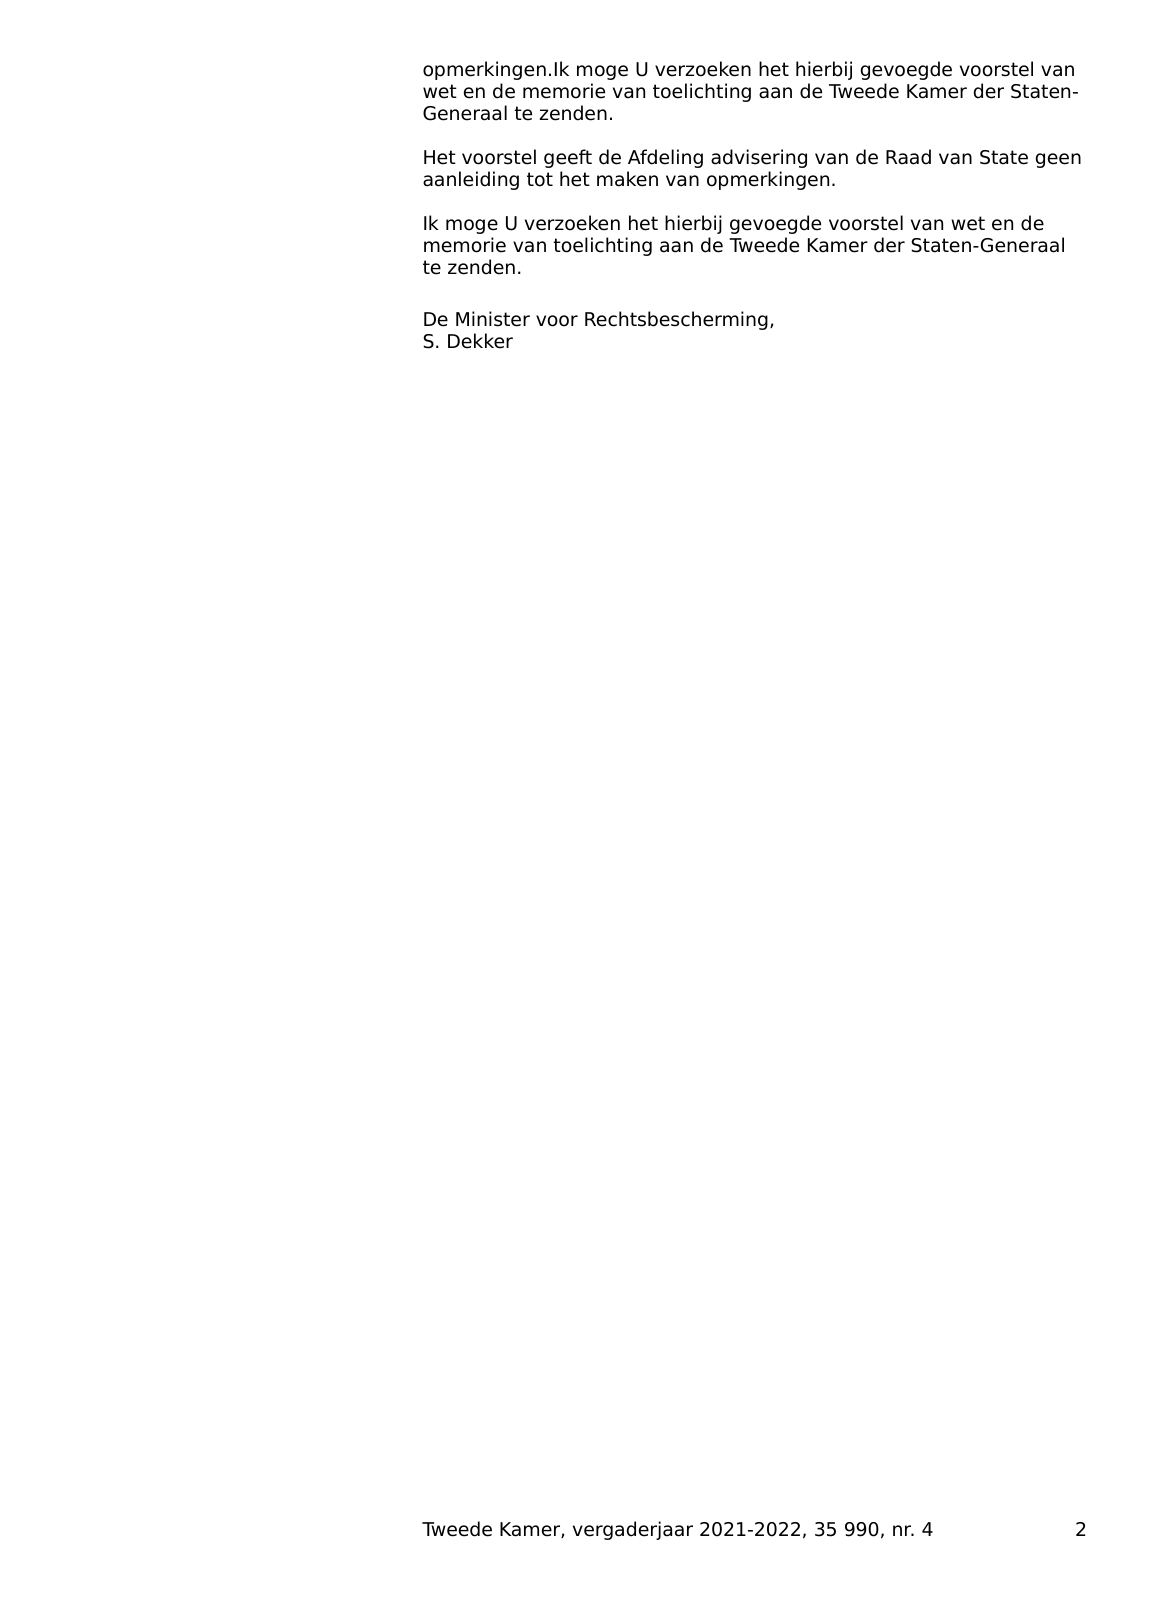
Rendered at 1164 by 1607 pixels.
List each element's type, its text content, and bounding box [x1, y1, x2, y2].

text Het voorstel geeft de Afdeling advisering van de Raad van State geen aanleiding tot het maken van opmerkingen. [422, 147, 1087, 191]
text opmerkingen.Ik moge U verzoeken het hierbij gevoegde voorstel van wet en de memorie van toelichting aan de Tweede Kamer der Staten-Generaal te zenden. [422, 59, 1087, 125]
text De Minister voor Rechtsbescherming, S. Dekker [422, 309, 1087, 353]
text Ik moge U verzoeken het hierbij gevoegde voorstel van wet en de memorie van toelichting aan de Tweede Kamer der Staten-Generaal te zenden. [422, 213, 1087, 279]
